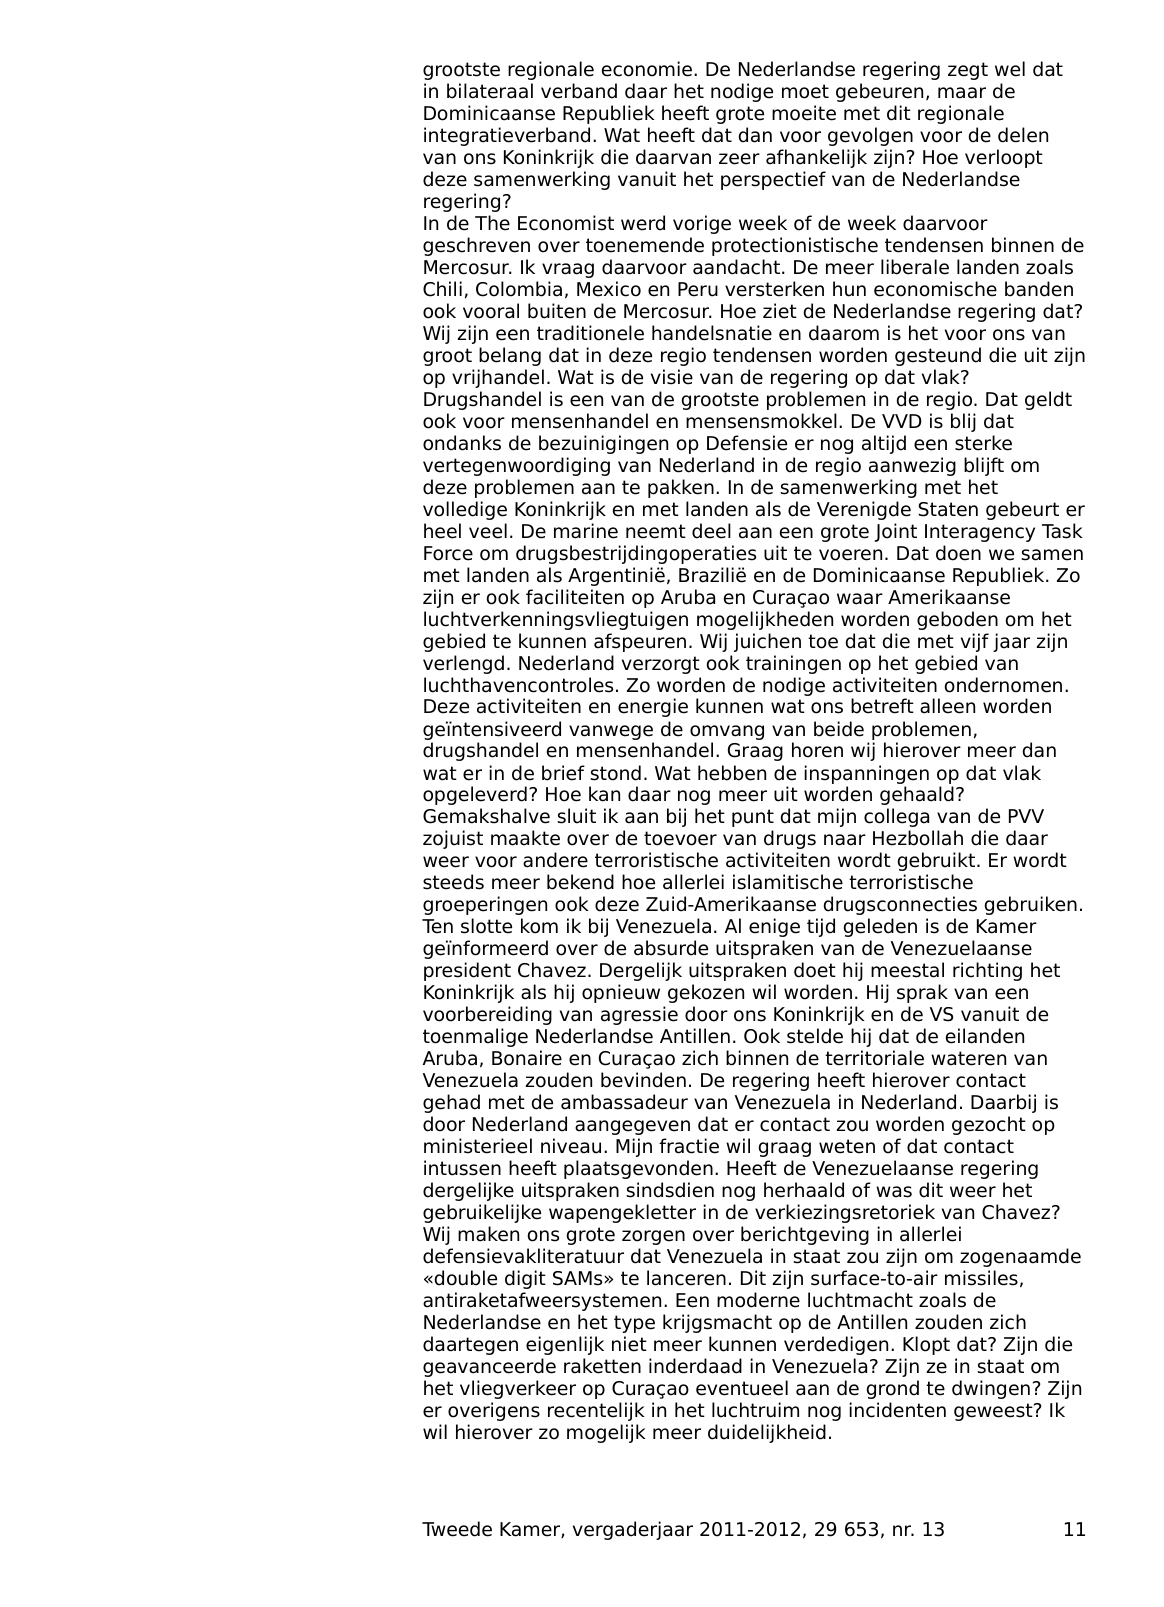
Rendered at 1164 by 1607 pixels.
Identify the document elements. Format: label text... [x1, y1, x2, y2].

text grootste regionale economie. De Nederlandse regering zegt wel dat in bilateraal verband daar het nodige moet gebeuren, maar de Dominicaanse Republiek heeft grote moeite met dit regionale integratieverband. Wat heeft dat dan voor gevolgen voor de delen van ons Koninkrijk die daarvan zeer afhankelijk zijn? Hoe verloopt deze samenwerking vanuit het perspectief van de Nederlandse regering? [422, 59, 1087, 213]
text In de The Economist werd vorige week of de week daarvoor geschreven over toenemende protectionistische tendensen binnen de Mercosur. Ik vraag daarvoor aandacht. De meer liberale landen zoals Chili, Colombia, Mexico en Peru versterken hun economische banden ook vooral buiten de Mercosur. Hoe ziet de Nederlandse regering dat? Wij zijn een traditionele handelsnatie en daarom is het voor ons van groot belang dat in deze regio tendensen worden gesteund die uit zijn op vrijhandel. Wat is de visie van de regering op dat vlak? [422, 213, 1087, 389]
text Wij maken ons grote zorgen over berichtgeving in allerlei defensievakliteratuur dat Venezuela in staat zou zijn om zogenaamde «double digit SAMs» te lanceren. Dit zijn surface-to-air missiles, antiraketafweersystemen. Een moderne luchtmacht zoals de Nederlandse en het type krijgsmacht op de Antillen zouden zich daartegen eigenlijk niet meer kunnen verdedigen. Klopt dat? Zijn die geavanceerde raketten inderdaad in Venezuela? Zijn ze in staat om het vliegverkeer op Curaçao eventueel aan de grond te dwingen? Zijn er overigens recentelijk in het luchtruim nog incidenten geweest? Ik wil hierover zo mogelijk meer duidelijkheid. [422, 1224, 1087, 1444]
text Ten slotte kom ik bij Venezuela. Al enige tijd geleden is de Kamer geïnformeerd over de absurde uitspraken van de Venezuelaanse president Chavez. Dergelijk uitspraken doet hij meestal richting het Koninkrijk als hij opnieuw gekozen wil worden. Hij sprak van een voorbereiding van agressie door ons Koninkrijk en de VS vanuit de toenmalige Nederlandse Antillen. Ook stelde hij dat de eilanden Aruba, Bonaire en Curaçao zich binnen de territoriale wateren van Venezuela zouden bevinden. De regering heeft hierover contact gehad met de ambassadeur van Venezuela in Nederland. Daarbij is door Nederland aangegeven dat er contact zou worden gezocht op ministerieel niveau. Mijn fractie wil graag weten of dat contact intussen heeft plaatsgevonden. Heeft de Venezuelaanse regering dergelijke uitspraken sindsdien nog herhaald of was dit weer het gebruikelijke wapengekletter in de verkiezingsretoriek van Chavez? [422, 916, 1087, 1224]
text Drugshandel is een van de grootste problemen in de regio. Dat geldt ook voor mensenhandel en mensensmokkel. De VVD is blij dat ondanks de bezuinigingen op Defensie er nog altijd een sterke vertegenwoordiging van Nederland in de regio aanwezig blijft om deze problemen aan te pakken. In de samenwerking met het volledige Koninkrijk en met landen als de Verenigde Staten gebeurt er heel veel. De marine neemt deel aan een grote Joint Interagency Task Force om drugsbestrijdingoperaties uit te voeren. Dat doen we samen met landen als Argentinië, Brazilië en de Dominicaanse Republiek. Zo zijn er ook faciliteiten op Aruba en Curaçao waar Amerikaanse luchtverkenningsvliegtuigen mogelijkheden worden geboden om het gebied te kunnen afspeuren. Wij juichen toe dat die met vijf jaar zijn verlengd. Nederland verzorgt ook trainingen op het gebied van luchthavencontroles. Zo worden de nodige activiteiten ondernomen. [422, 389, 1087, 696]
text Deze activiteiten en energie kunnen wat ons betreft alleen worden geïntensiveerd vanwege de omvang van beide problemen, drugshandel en mensenhandel. Graag horen wij hierover meer dan wat er in de brief stond. Wat hebben de inspanningen op dat vlak opgeleverd? Hoe kan daar nog meer uit worden gehaald? [422, 696, 1087, 806]
text Gemakshalve sluit ik aan bij het punt dat mijn collega van de PVV zojuist maakte over de toevoer van drugs naar Hezbollah die daar weer voor andere terroristische activiteiten wordt gebruikt. Er wordt steeds meer bekend hoe allerlei islamitische terroristische groeperingen ook deze Zuid-Amerikaanse drugsconnecties gebruiken. [422, 806, 1087, 916]
